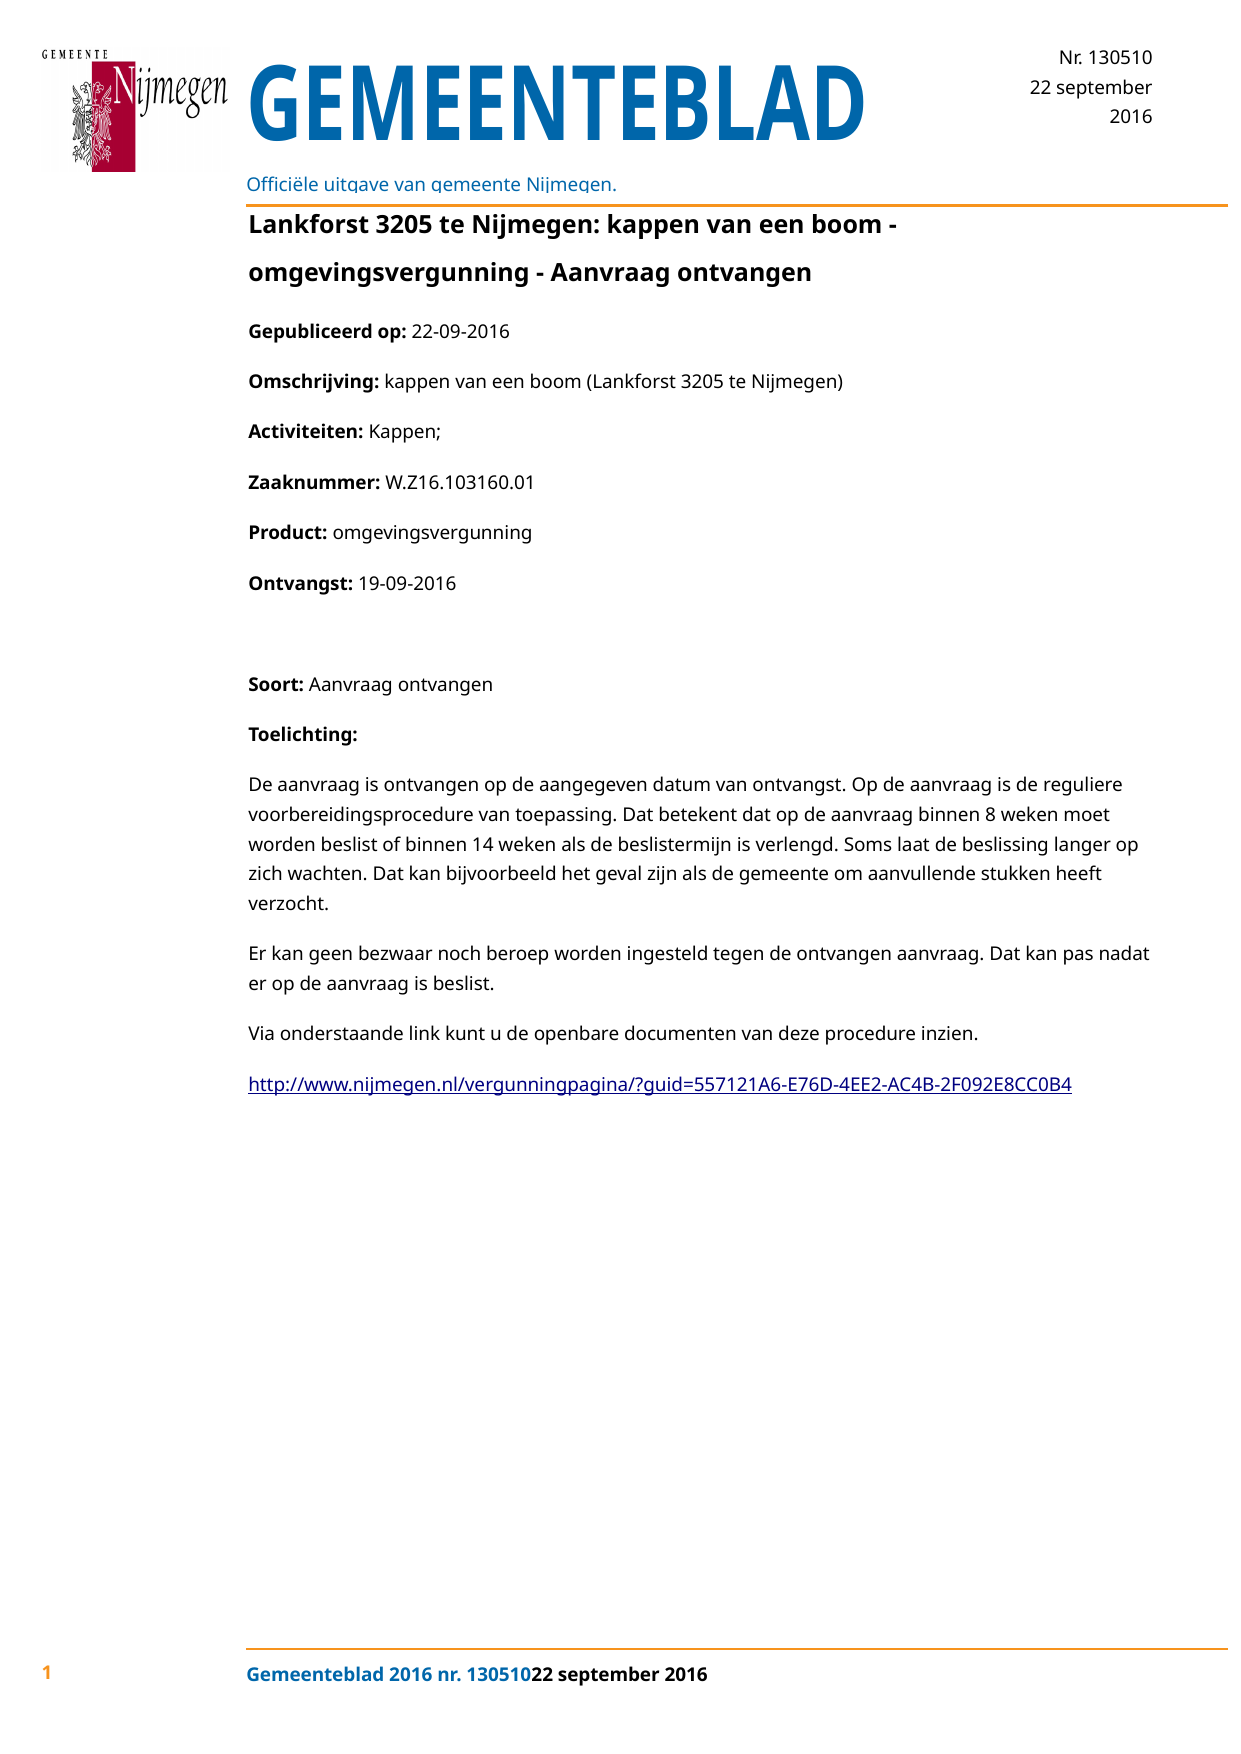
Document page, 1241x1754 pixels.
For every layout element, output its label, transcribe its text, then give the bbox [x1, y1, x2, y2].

picture [41, 47, 231, 172]
text Activiteiten: Kappen; [248, 419, 1152, 444]
text Toelichting: [248, 721, 1152, 747]
text Lankforst 3205 te Nijmegen: kappen van een boom - omgevingsvergunning - Aanvraag ontvangen [248, 207, 1152, 288]
text Gepubliceerd op: 22-09-2016 [248, 318, 1152, 344]
text De aanvraag is ontvangen op de aangegeven datum van ontvangst. Op de aanvraag is de reguliere voorbereidingsprocedure van toepassing. Dat betekent dat op de aanvraag binnen 8 weken moet worden beslist of binnen 14 weken als de beslistermijn is verlengd. Soms laat de beslissing langer op zich wachten. Dat kan bijvoorbeeld het geval zijn als de gemeente om aanvullende stukken heeft verzocht. [248, 772, 1152, 916]
text Omschrijving: kappen van een boom (Lankforst 3205 te Nijmegen) [248, 368, 1152, 394]
text http://www.nijmegen.nl/vergunningpagina/?guid=557121A6-E76D-4EE2-AC4B-2F092E8CC0B4 [248, 1071, 1152, 1097]
text Er kan geen bezwaar noch beroep worden ingesteld tegen de ontvangen aanvraag. Dat kan pas nadat er op de aanvraag is beslist. [248, 940, 1152, 996]
text Product: omgevingsvergunning [248, 519, 1152, 545]
text Ontvangst: 19-09-2016 [248, 570, 1152, 596]
text Soort: Aanvraag ontvangen [248, 671, 1152, 697]
text Via onderstaande link kunt u de openbare documenten van deze procedure inzien. [248, 1020, 1152, 1046]
text Zaaknummer: W.Z16.103160.01 [248, 469, 1152, 495]
